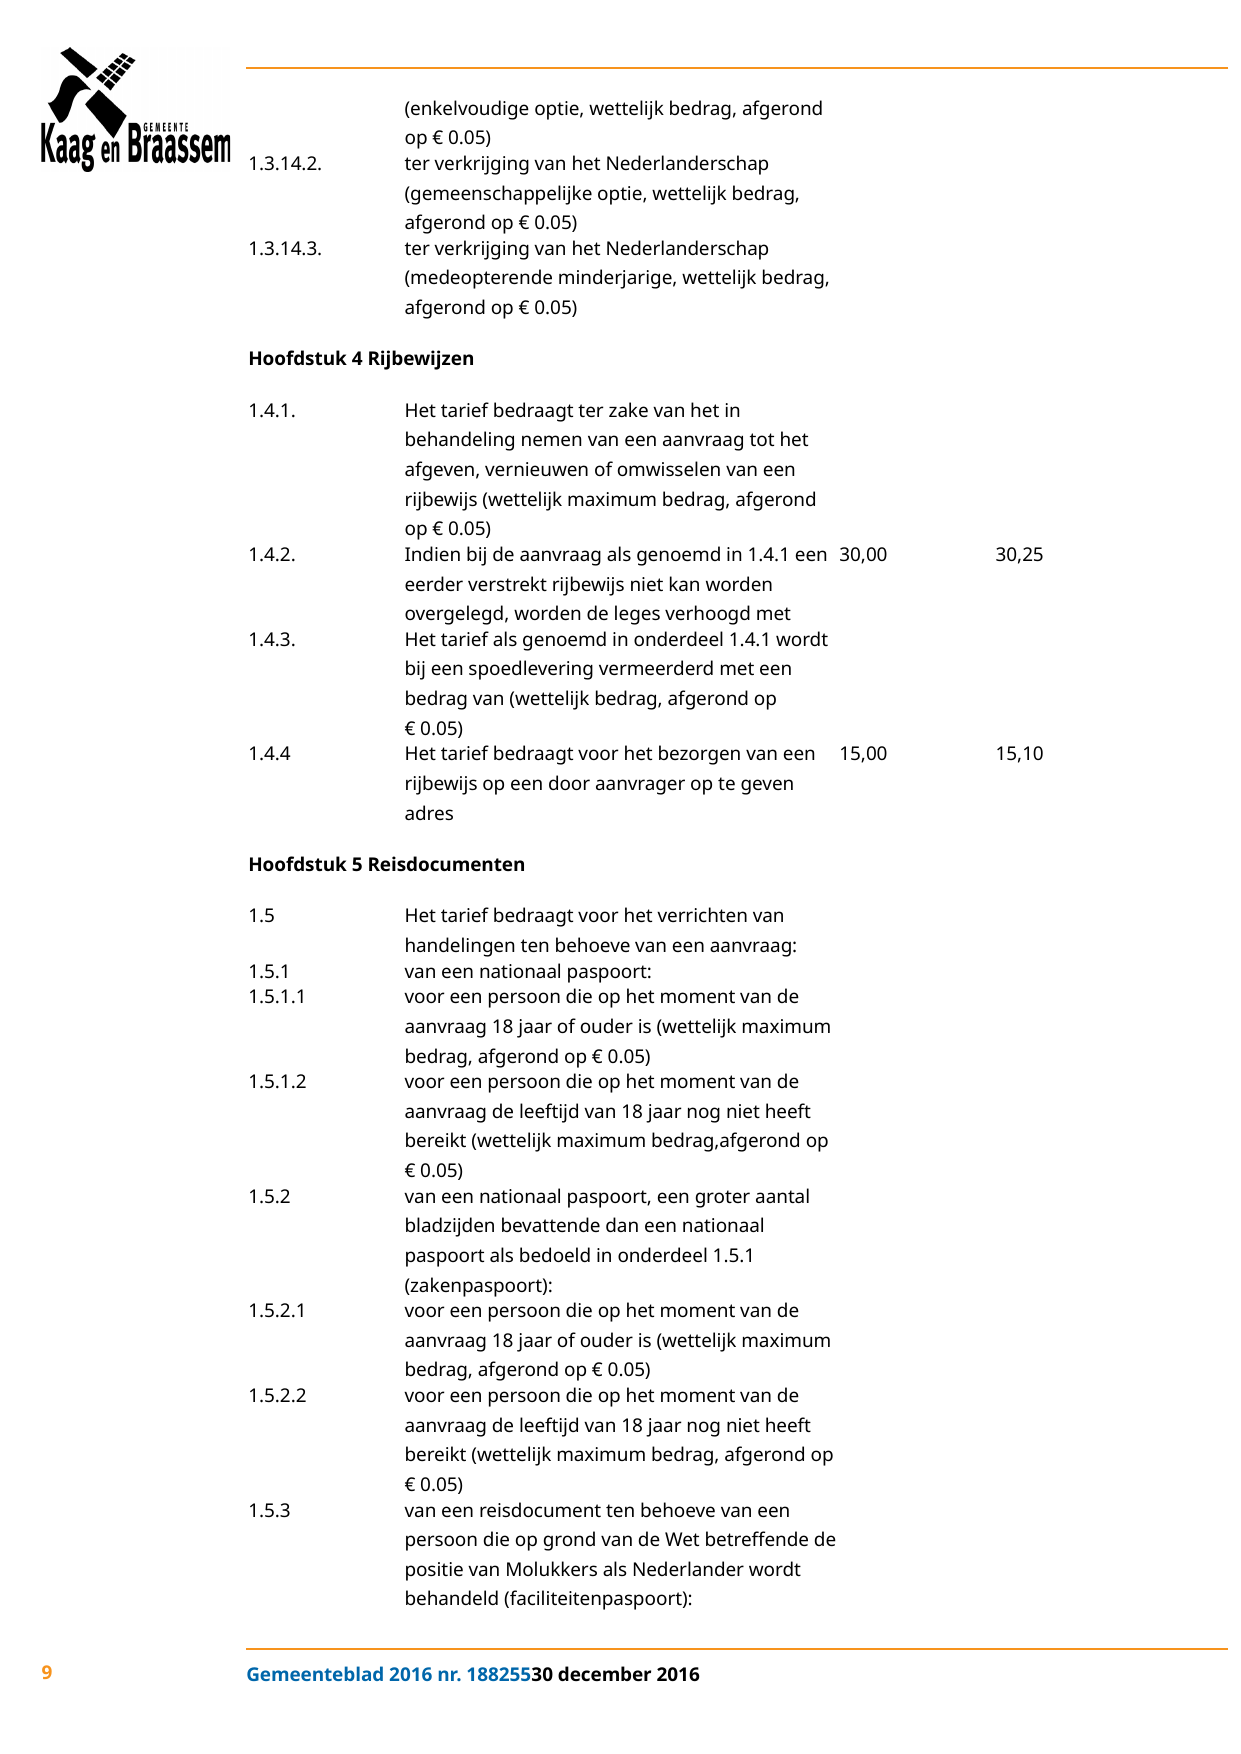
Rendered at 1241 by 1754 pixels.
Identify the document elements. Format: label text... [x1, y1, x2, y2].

table_cell ter verkrijging van het Nederlanderschap (medeopterende minderjarige, wettelijk bedrag, afgerond op € 0.05) [404, 235, 839, 320]
table_cell [839, 150, 995, 235]
table_cell [839, 958, 995, 984]
table_cell Het tarief als genoemd in onderdeel 1.4.1 wordt bij een spoedlevering vermeerderd met een bedrag van (wettelijk bedrag, afgerond op € 0.05) [404, 626, 839, 741]
table_cell [839, 235, 995, 320]
table_cell Het tarief bedraagt voor het verrichten van handelingen ten behoeve van een aanvraag: [404, 903, 839, 958]
table_cell [248, 320, 1152, 346]
table_cell [995, 958, 1152, 984]
table_cell voor een persoon die op het moment van de aanvraag de leeftijd van 18 jaar nog niet heeft bereikt (wettelijk maximum bedrag,afgerond op € 0.05) [404, 1069, 839, 1183]
table_cell 1.5.1.1 [248, 984, 404, 1068]
table_cell [995, 626, 1152, 741]
table_cell 1.5.1 [248, 958, 404, 984]
table_cell [839, 984, 995, 1068]
table_cell (enkelvoudige optie, wettelijk bedrag, afgerond op € 0.05) [404, 95, 839, 150]
table_cell van een reisdocument ten behoeve van een persoon die op grond van de Wet betreffende de positie van Molukkers als Nederlander wordt behandeld (faciliteitenpaspoort): [404, 1497, 839, 1611]
table_cell 1.3.14.3. [248, 235, 404, 320]
table_cell [839, 1298, 995, 1382]
table_cell [248, 825, 1152, 851]
table_cell 1.4.2. [248, 541, 404, 626]
table_cell [839, 1497, 995, 1611]
table_cell Hoofdstuk 5 Reisdocumenten [248, 851, 1152, 877]
table_cell 1.5.2.2 [248, 1383, 404, 1497]
table_cell [995, 397, 1152, 541]
table_cell Het tarief bedraagt voor het bezorgen van een rijbewijs op een door aanvrager op te geven adres [404, 741, 839, 825]
table_cell ter verkrijging van het Nederlanderschap (gemeenschappelijke optie, wettelijk bedrag, afgerond op € 0.05) [404, 150, 839, 235]
table_cell 1.4.3. [248, 626, 404, 741]
table_cell voor een persoon die op het moment van de aanvraag 18 jaar of ouder is (wettelijk maximum bedrag, afgerond op € 0.05) [404, 984, 839, 1068]
table_cell Het tarief bedraagt ter zake van het in behandeling nemen van een aanvraag tot het afgeven, vernieuwen of omwisselen van een rijbewijs (wettelijk maximum bedrag, afgerond op € 0.05) [404, 397, 839, 541]
table_cell [248, 371, 1152, 397]
table_cell [995, 1183, 1152, 1297]
table_cell [995, 903, 1152, 958]
table_cell [839, 626, 995, 741]
table_cell [248, 95, 404, 150]
table_cell 15,00 [839, 741, 995, 825]
table_cell [995, 1069, 1152, 1183]
table_cell 1.4.4 [248, 741, 404, 825]
table_cell [995, 150, 1152, 235]
table_cell 1.5.1.2 [248, 1069, 404, 1183]
table_cell [839, 1069, 995, 1183]
table_cell [995, 984, 1152, 1068]
table_cell Indien bij de aanvraag als genoemd in 1.4.1 een eerder verstrekt rijbewijs niet kan worden overgelegd, worden de leges verhoogd met [404, 541, 839, 626]
table_cell [995, 1383, 1152, 1497]
table_cell voor een persoon die op het moment van de aanvraag de leeftijd van 18 jaar nog niet heeft bereikt (wettelijk maximum bedrag, afgerond op € 0.05) [404, 1383, 839, 1497]
table_cell 1.4.1. [248, 397, 404, 541]
table_cell [839, 95, 995, 150]
table_cell [995, 95, 1152, 150]
table_cell [839, 1183, 995, 1297]
table_cell 30,00 [839, 541, 995, 626]
table_cell van een nationaal paspoort, een groter aantal bladzijden bevattende dan een nationaal paspoort als bedoeld in onderdeel 1.5.1 (zakenpaspoort): [404, 1183, 839, 1297]
table_cell 15,10 [995, 741, 1152, 825]
table_cell 1.5.2.1 [248, 1298, 404, 1382]
table_cell [995, 235, 1152, 320]
table_cell Hoofdstuk 4 Rijbewijzen [248, 346, 1152, 371]
table_cell [839, 397, 995, 541]
table_cell 1.5.2 [248, 1183, 404, 1297]
table_cell 1.5.3 [248, 1497, 404, 1611]
table_cell 30,25 [995, 541, 1152, 626]
table_cell [248, 877, 1152, 903]
table_cell [995, 1298, 1152, 1382]
table_cell van een nationaal paspoort: [404, 958, 839, 984]
picture [41, 47, 231, 172]
table_cell [995, 1497, 1152, 1611]
table_cell [839, 903, 995, 958]
table_cell voor een persoon die op het moment van de aanvraag 18 jaar of ouder is (wettelijk maximum bedrag, afgerond op € 0.05) [404, 1298, 839, 1382]
table_cell 1.3.14.2. [248, 150, 404, 235]
table_cell 1.5 [248, 903, 404, 958]
table_cell [839, 1383, 995, 1497]
